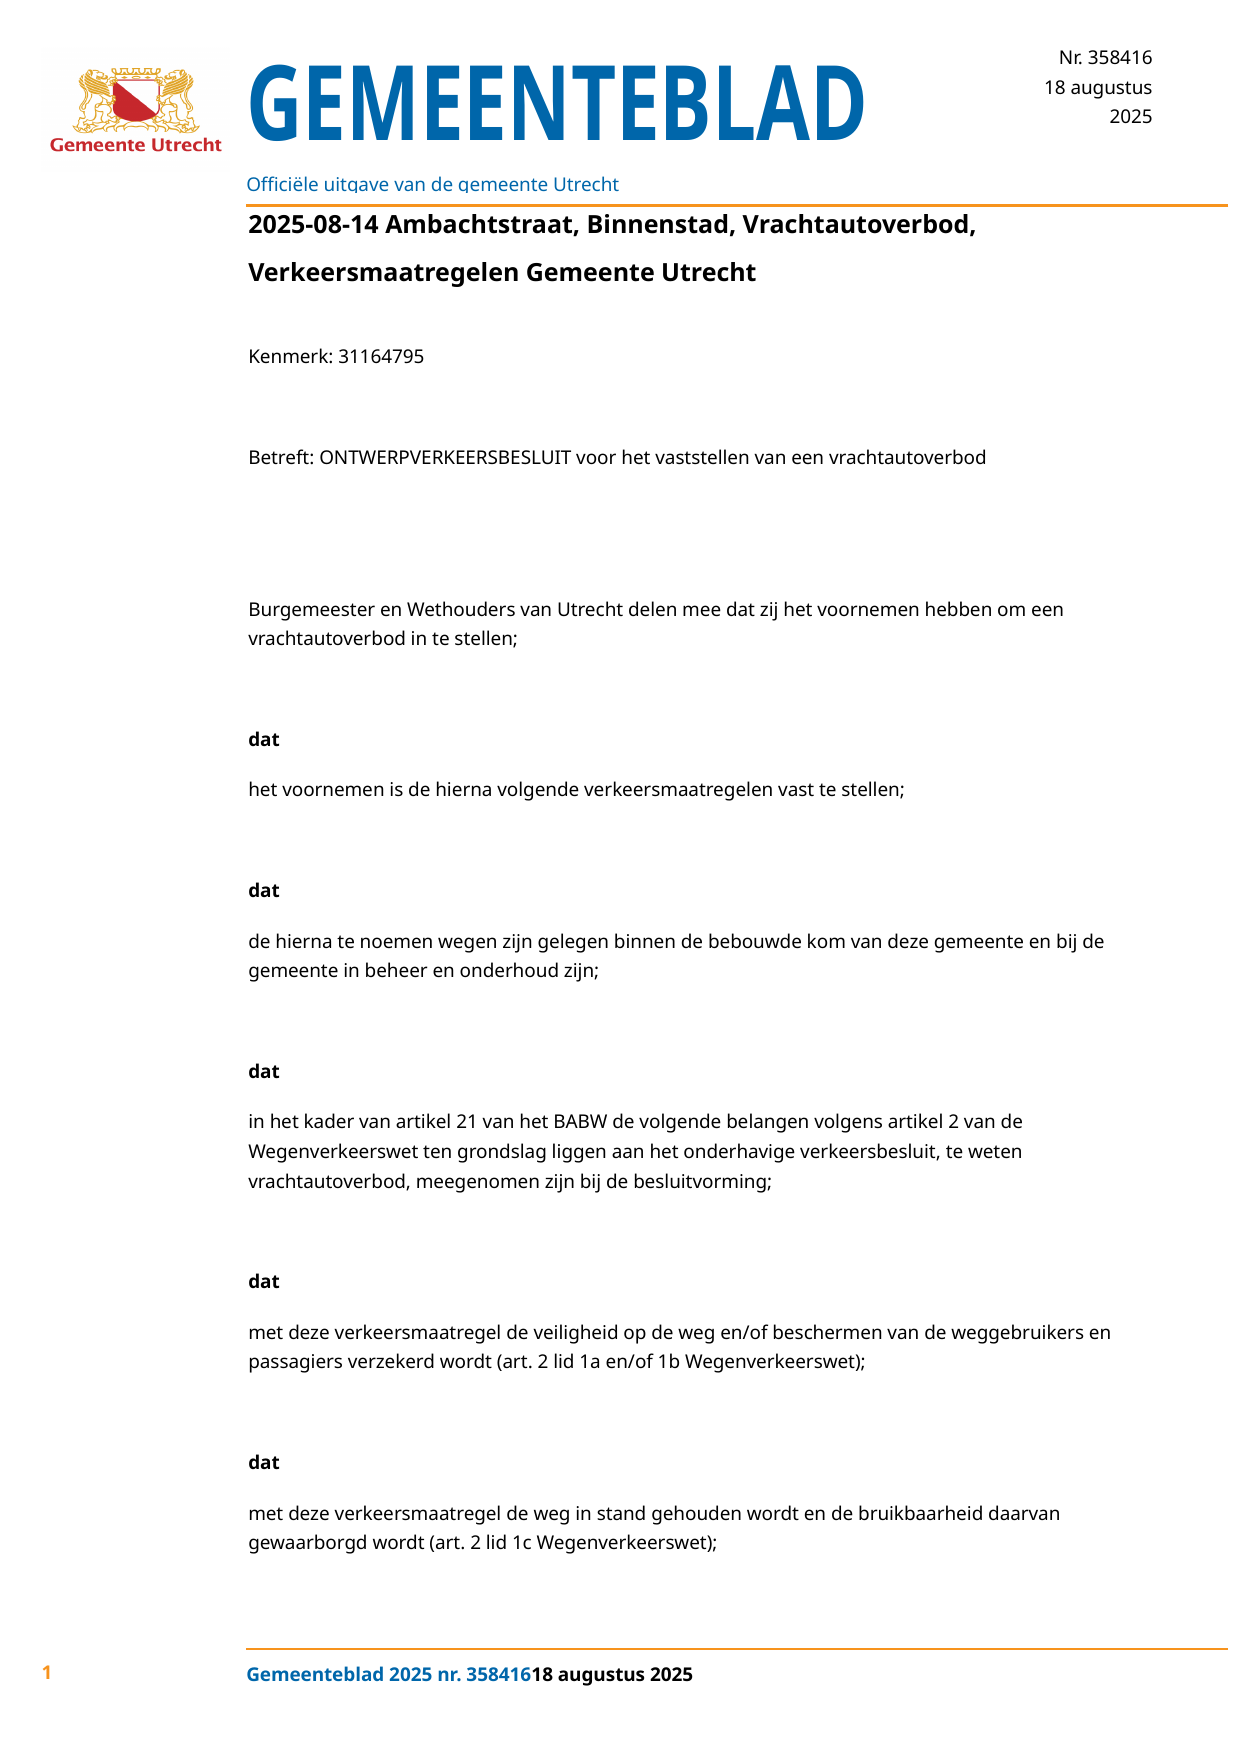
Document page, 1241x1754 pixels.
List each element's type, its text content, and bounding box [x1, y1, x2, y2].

text in het kader van artikel 21 van het BABW de volgende belangen volgens artikel 2 van de Wegenverkeerswet ten grondslag liggen aan het onderhavige verkeersbesluit, te weten vrachtautoverbod, meegenomen zijn bij de besluitvorming; [248, 1109, 1152, 1193]
text met deze verkeersmaatregel de veiligheid op de weg en/of beschermen van de weggebruikers en passagiers verzekerd wordt (art. 2 lid 1a en/of 1b Wegenverkeerswet); [248, 1319, 1152, 1374]
text dat [248, 726, 1152, 752]
text 2025-08-14 Ambachtstraat, Binnenstad, Vrachtautoverbod, Verkeersmaatregelen Gemeente Utrecht [248, 207, 1152, 288]
picture [41, 47, 231, 172]
text de hierna te noemen wegen zijn gelegen binnen de bebouwde kom van deze gemeente en bij de gemeente in beheer en onderhoud zijn; [248, 928, 1152, 983]
text met deze verkeersmaatregel de weg in stand gehouden wordt en de bruikbaarheid daarvan gewaarborgd wordt (art. 2 lid 1c Wegenverkeerswet); [248, 1500, 1152, 1555]
text Burgemeester en Wethouders van Utrecht delen mee dat zij het voornemen hebben om een vrachtautoverbod in te stellen; [248, 596, 1152, 651]
text dat [248, 877, 1152, 903]
text dat [248, 1449, 1152, 1475]
text Betreft: ONTWERPVERKEERSBESLUIT voor het vaststellen van een vrachtautoverbod [248, 444, 1152, 470]
text dat [248, 1269, 1152, 1294]
text dat [248, 1058, 1152, 1084]
text het voornemen is de hierna volgende verkeersmaatregelen vast te stellen; [248, 777, 1152, 802]
text Kenmerk: 31164795 [248, 344, 1152, 369]
